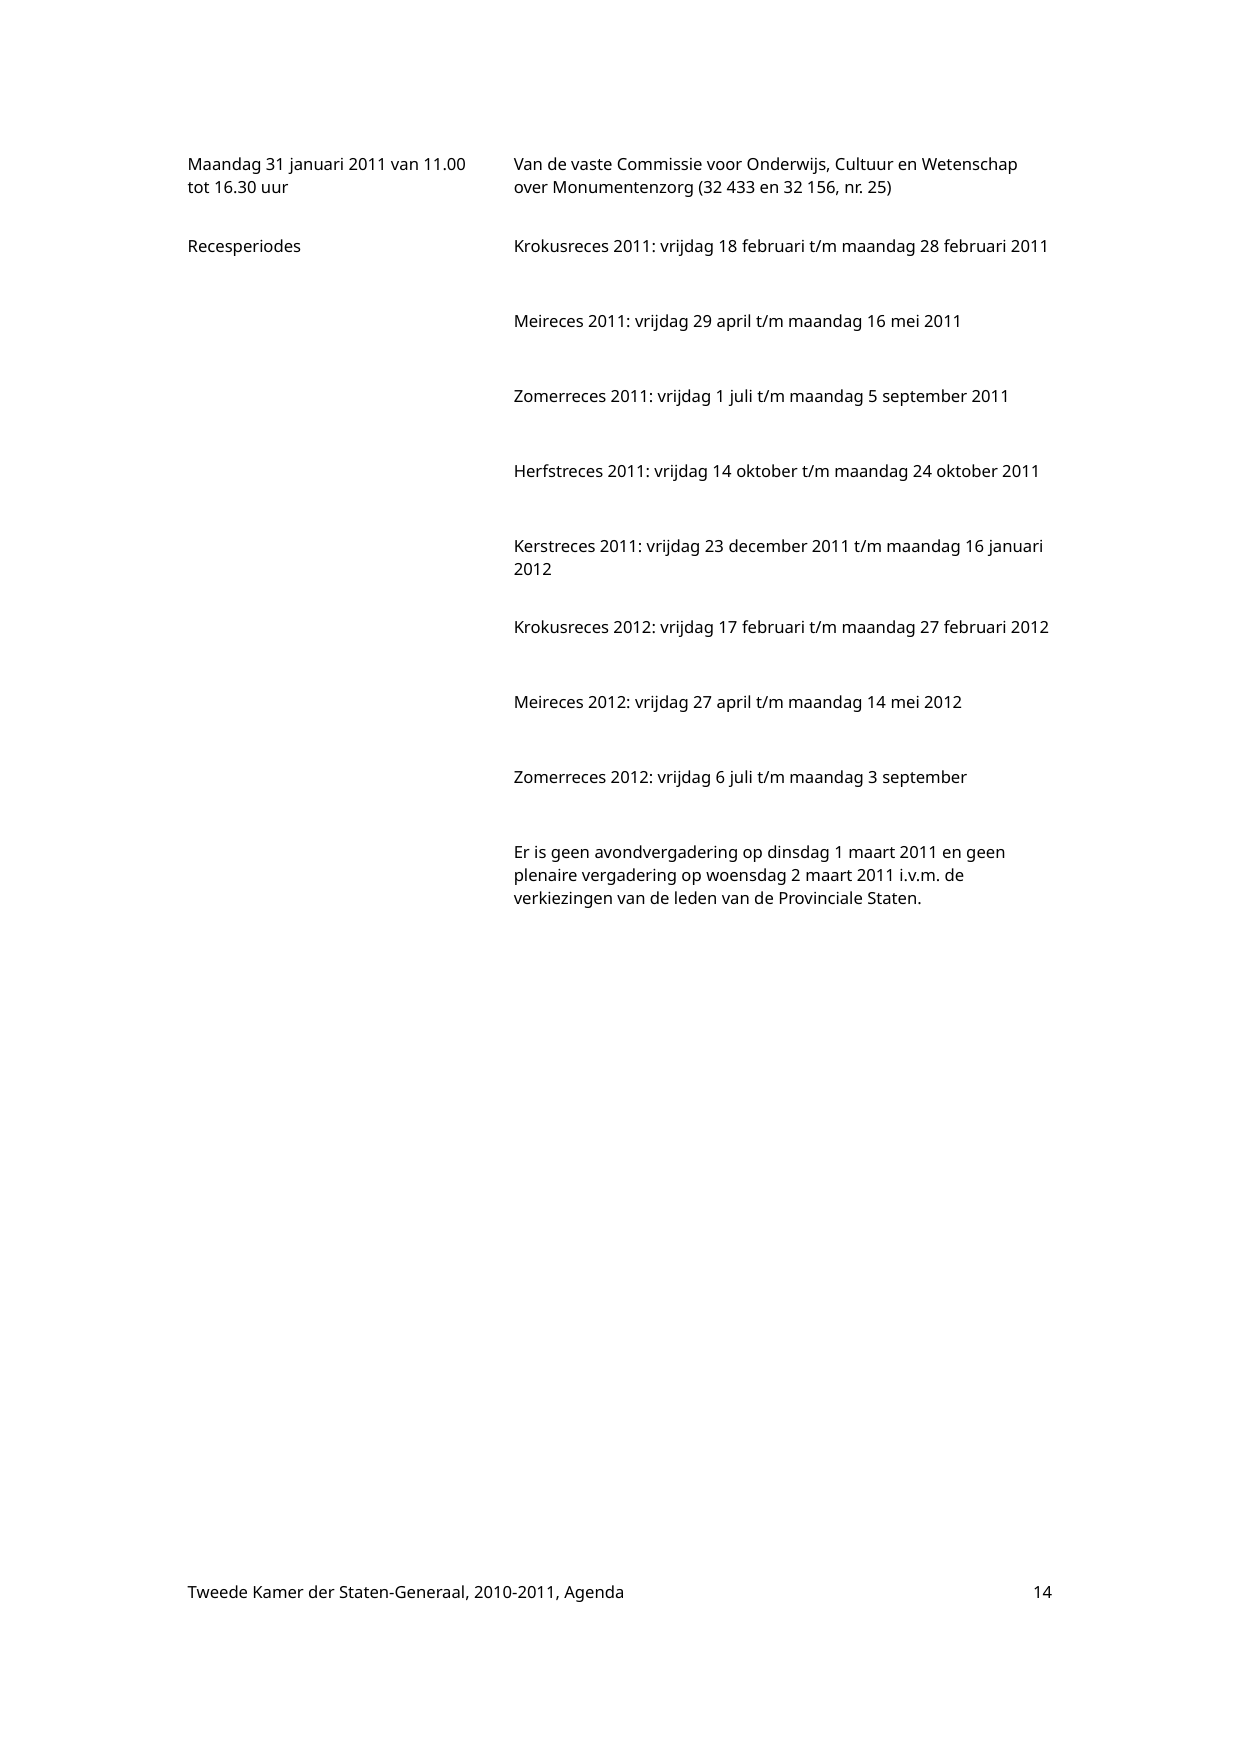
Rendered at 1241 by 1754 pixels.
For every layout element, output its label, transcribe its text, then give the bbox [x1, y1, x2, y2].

table_cell [490, 381, 510, 456]
table_cell [490, 688, 510, 763]
table_cell Er is geen avondvergadering op dinsdag 1 maart 2011 en geen plenaire vergadering op woensdag 2 maart 2011 i.v.m. de verkiezingen van de leden van de Provinciale Staten. [510, 838, 1053, 942]
table_cell Kerstreces 2011: vrijdag 23 december 2011 t/m maandag 16 januari 2012 [510, 531, 1053, 613]
table_cell Meireces 2011: vrijdag 29 april t/m maandag 16 mei 2011 [510, 306, 1053, 381]
table_cell Zomerreces 2011: vrijdag 1 juli t/m maandag 5 september 2011 [510, 381, 1053, 456]
table_cell [188, 763, 490, 838]
table_cell Krokusreces 2012: vrijdag 17 februari t/m maandag 27 februari 2012 [510, 613, 1053, 688]
table_header [490, 231, 510, 306]
table_header Krokusreces 2011: vrijdag 18 februari t/m maandag 28 februari 2011 [510, 231, 1053, 306]
table_cell [188, 613, 490, 688]
table_cell Van de vaste Commissie voor Onderwijs, Cultuur en Wetenschap over Monumentenzorg (32 433 en 32 156, nr. 25) [510, 150, 1053, 231]
table_cell [188, 381, 490, 456]
table_cell [188, 531, 490, 613]
table_cell Zomerreces 2012: vrijdag 6 juli t/m maandag 3 september [510, 763, 1053, 838]
table_cell [490, 456, 510, 531]
table_cell [490, 150, 510, 231]
table_cell Maandag 31 januari 2011 van 11.00 tot 16.30 uur [188, 150, 490, 231]
table_cell [490, 531, 510, 613]
table_cell [188, 456, 490, 531]
table_cell [188, 688, 490, 763]
table_cell [490, 613, 510, 688]
table_cell [490, 763, 510, 838]
table_cell [188, 838, 490, 942]
table_header Recesperiodes [188, 231, 490, 306]
table_cell Herfstreces 2011: vrijdag 14 oktober t/m maandag 24 oktober 2011 [510, 456, 1053, 531]
table_cell [490, 838, 510, 942]
table_cell [188, 306, 490, 381]
table_cell [490, 306, 510, 381]
table_cell Meireces 2012: vrijdag 27 april t/m maandag 14 mei 2012 [510, 688, 1053, 763]
